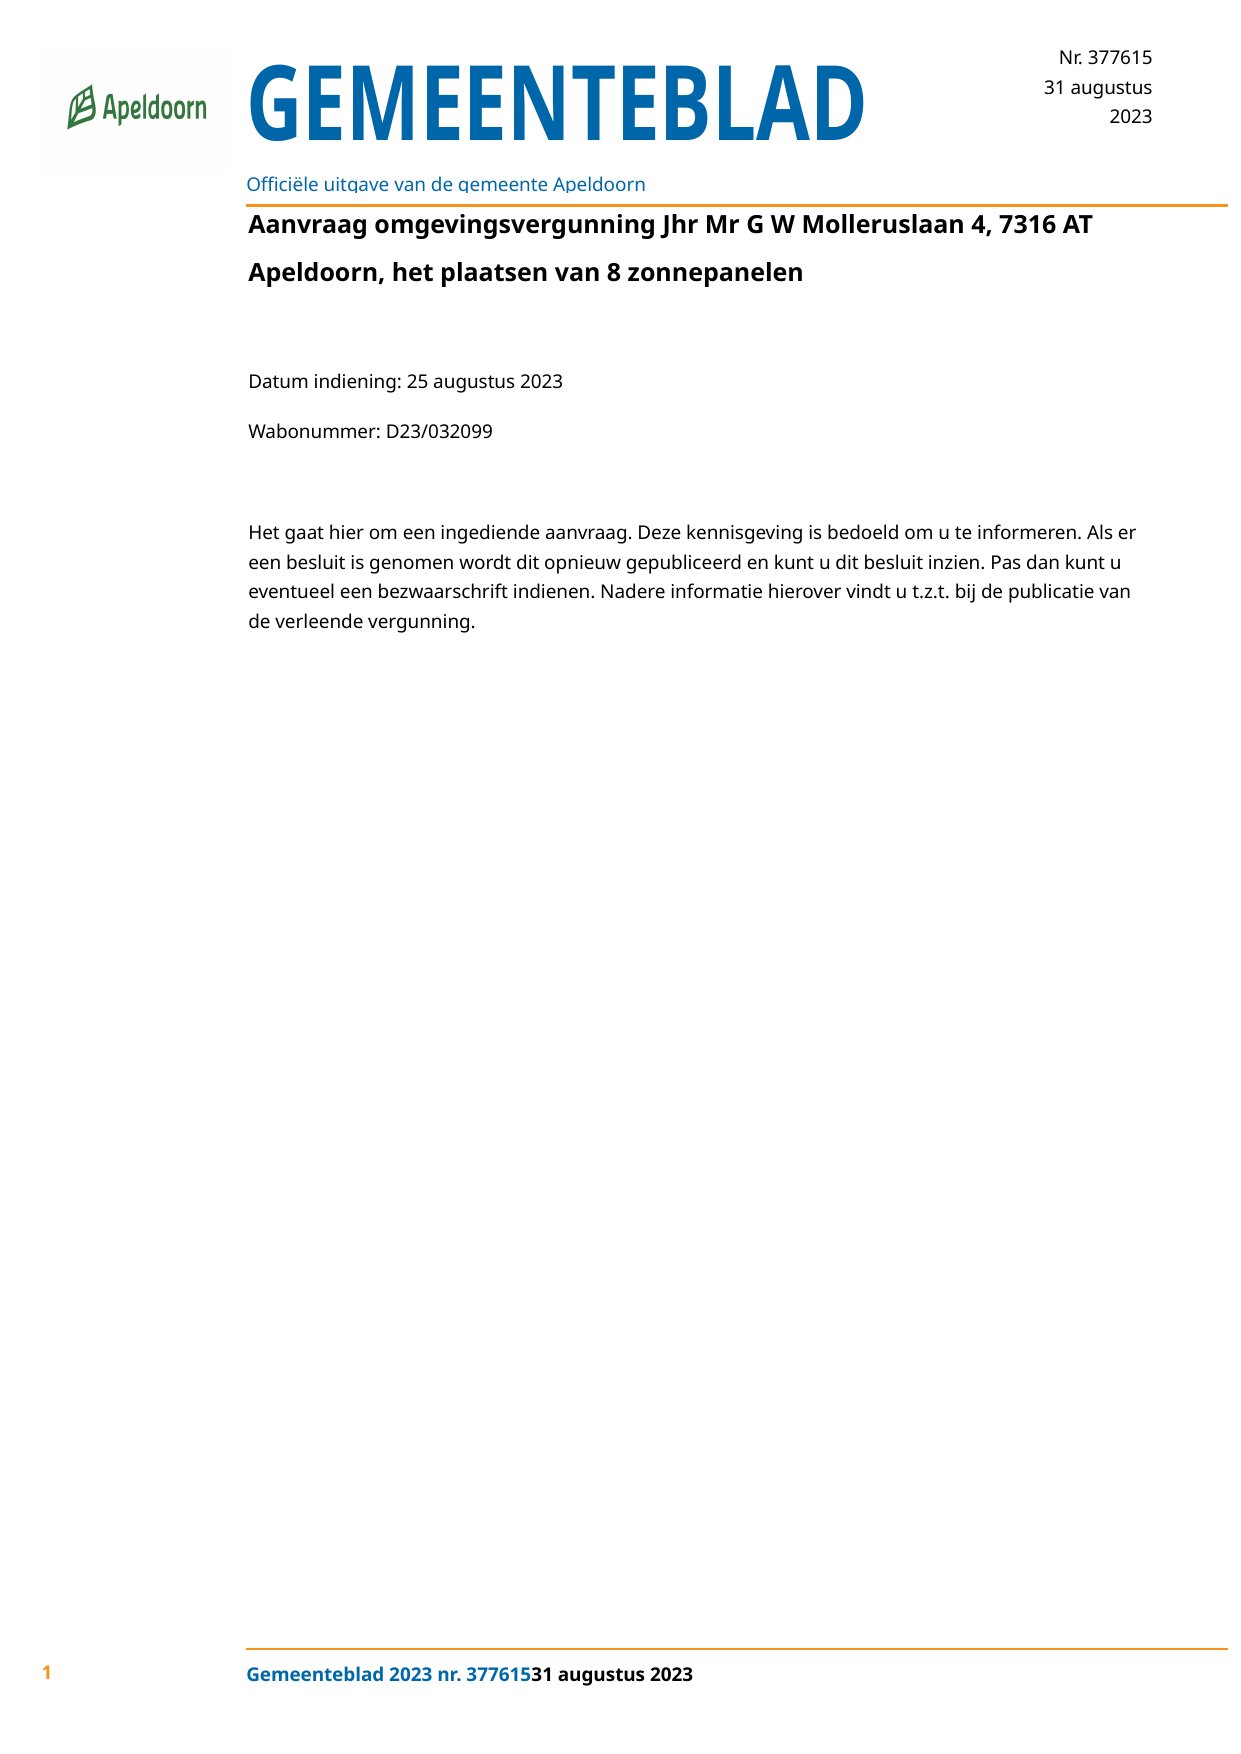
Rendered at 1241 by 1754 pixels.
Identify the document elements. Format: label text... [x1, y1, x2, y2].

picture [41, 47, 231, 172]
text Aanvraag omgevingsvergunning Jhr Mr G W Molleruslaan 4, 7316 AT Apeldoorn, het plaatsen van 8 zonnepanelen [248, 207, 1152, 288]
text Wabonummer: D23/032099 [248, 419, 1152, 444]
text Het gaat hier om een ingediende aanvraag. Deze kennisgeving is bedoeld om u te informeren. Als er een besluit is genomen wordt dit opnieuw gepubliceerd en kunt u dit besluit inzien. Pas dan kunt u eventueel een bezwaarschrift indienen. Nadere informatie hierover vindt u t.z.t. bij de publicatie van de verleende vergunning. [248, 519, 1152, 634]
text Datum indiening: 25 augustus 2023 [248, 368, 1152, 394]
